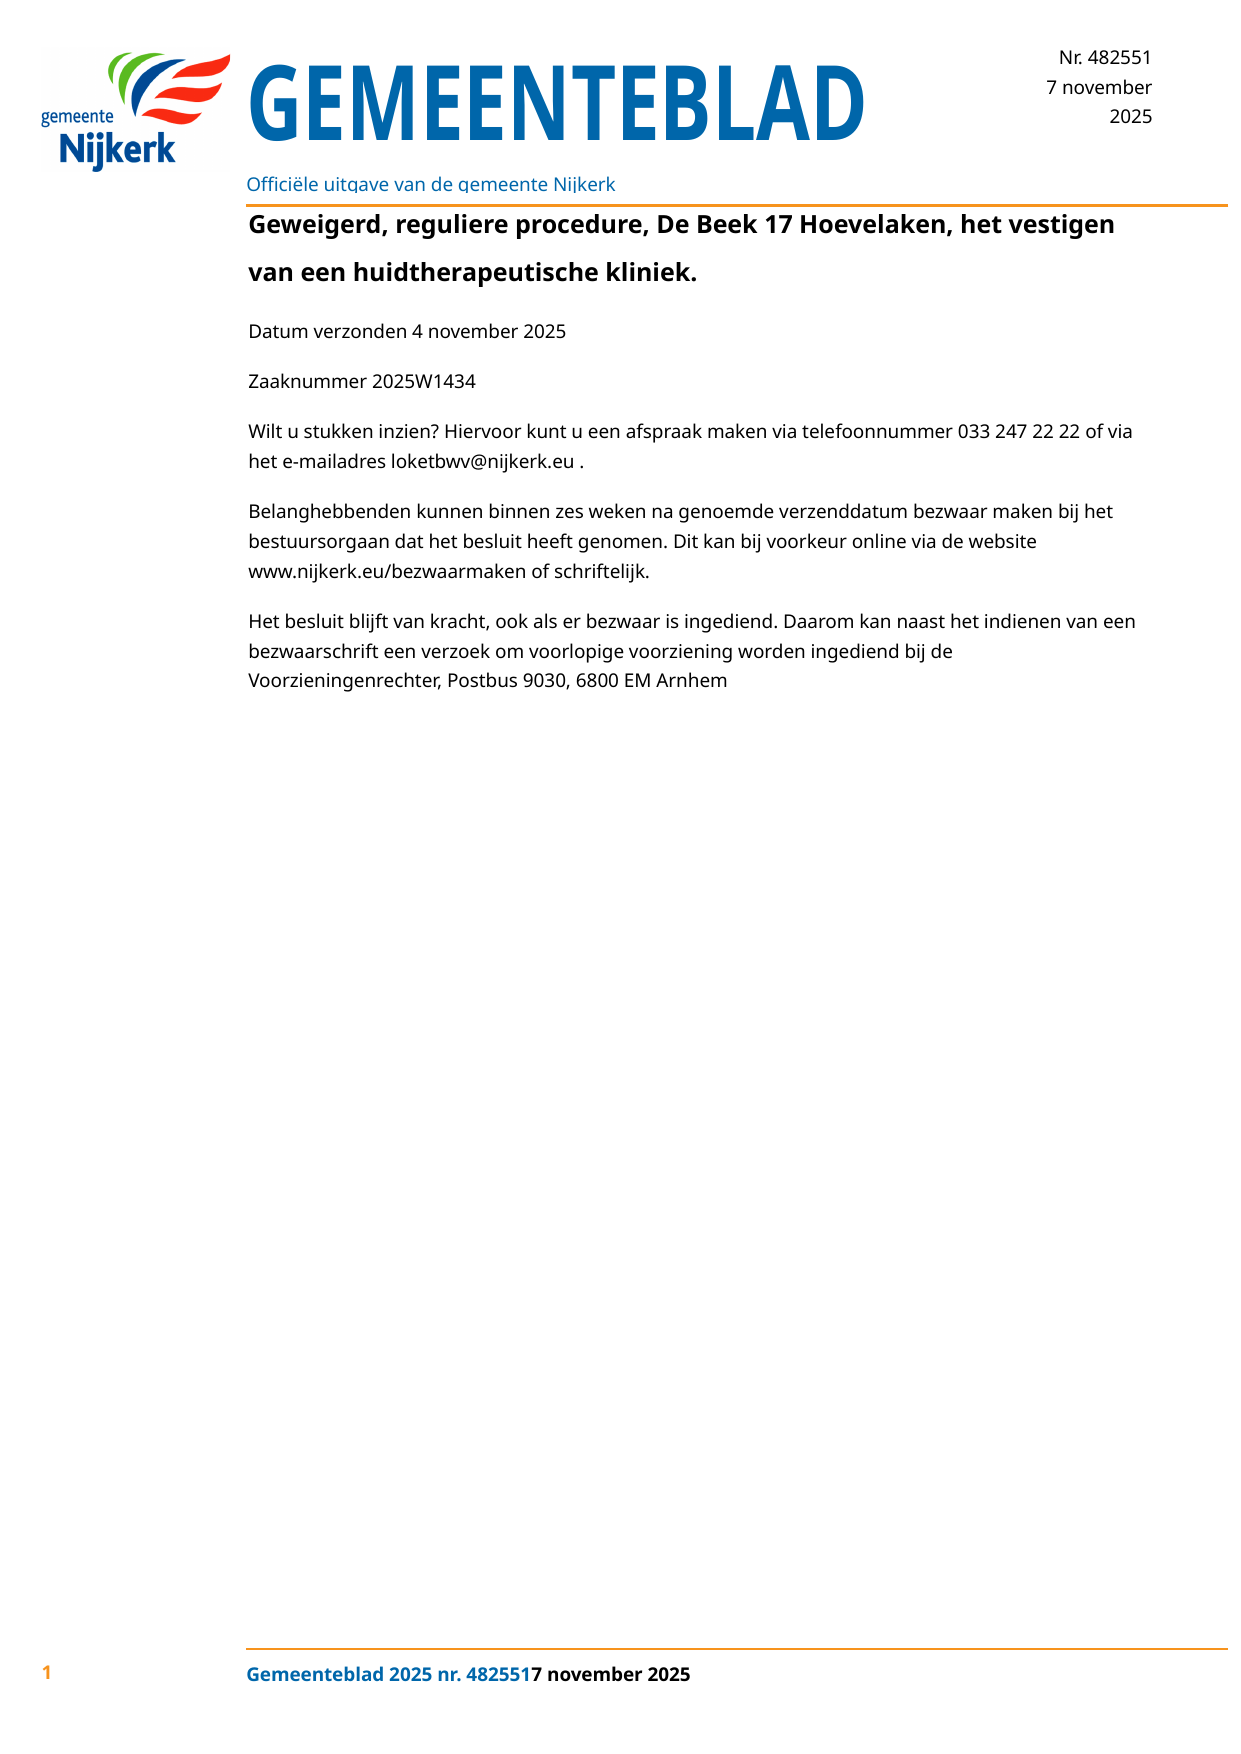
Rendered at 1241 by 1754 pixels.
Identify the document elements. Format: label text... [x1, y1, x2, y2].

text Belanghebbenden kunnen binnen zes weken na genoemde verzenddatum bezwaar maken bij het bestuursorgaan dat het besluit heeft genomen. Dit kan bij voorkeur online via de website www.nijkerk.eu/bezwaarmaken of schriftelijk. [248, 499, 1152, 584]
picture [41, 47, 231, 172]
text Datum verzonden 4 november 2025 [248, 318, 1152, 344]
text Zaaknummer 2025W1434 [248, 368, 1152, 394]
text Het besluit blijft van kracht, ook als er bezwaar is ingediend. Daarom kan naast het indienen van een bezwaarschrift een verzoek om voorlopige voorziening worden ingediend bij de Voorzieningenrechter, Postbus 9030, 6800 EM Arnhem [248, 608, 1152, 693]
text Geweigerd, reguliere procedure, De Beek 17 Hoevelaken, het vestigen van een huidtherapeutische kliniek. [248, 207, 1152, 288]
text Wilt u stukken inzien? Hiervoor kunt u een afspraak maken via telefoonnummer 033 247 22 22 of via het e-mailadres loketbwv@nijkerk.eu . [248, 419, 1152, 474]
